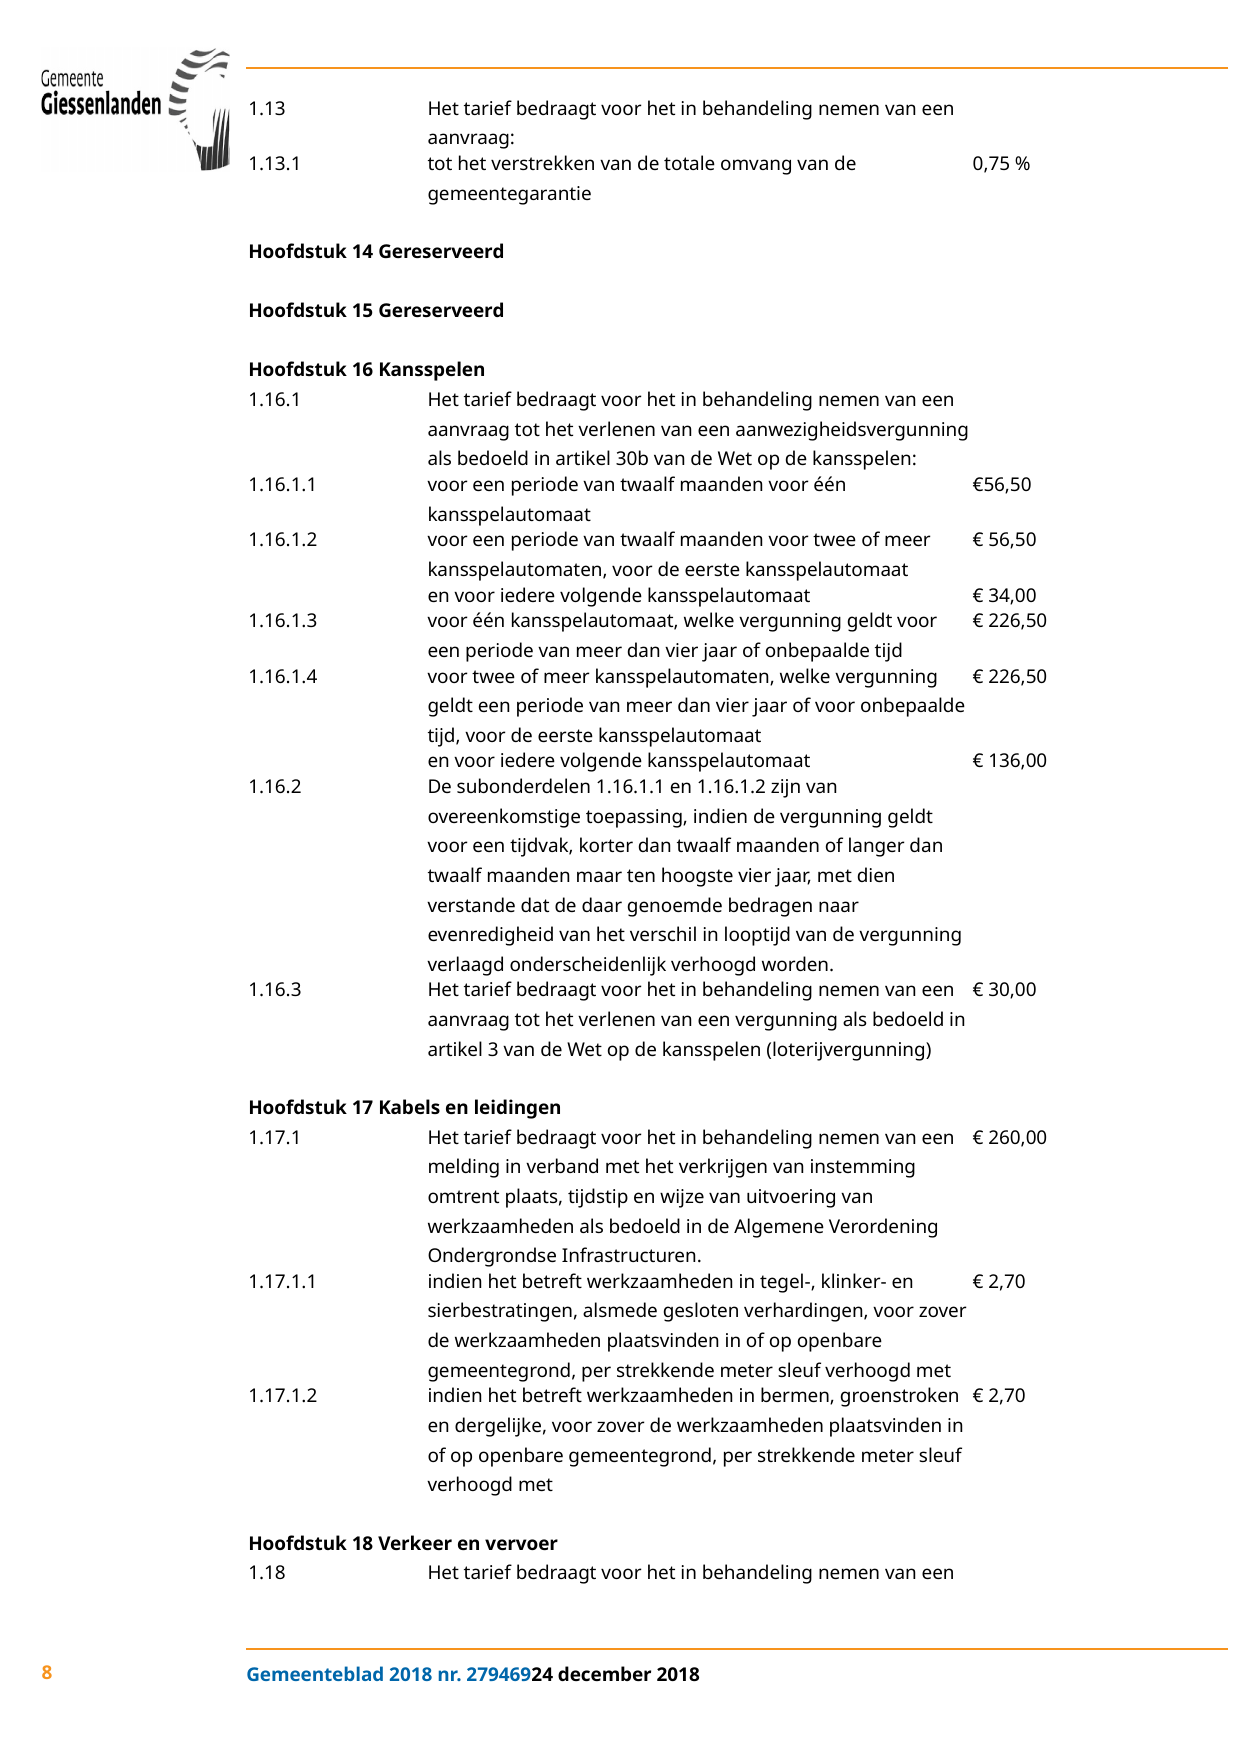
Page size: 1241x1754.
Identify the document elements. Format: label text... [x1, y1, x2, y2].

table_cell 1.16.1.1 [248, 471, 427, 526]
table_cell €56,50 [973, 471, 1152, 526]
table_cell 1.16.1.4 [248, 663, 427, 748]
table_header [973, 95, 1152, 150]
table_cell [248, 582, 427, 607]
table_header Het tarief bedraagt voor het in behandeling nemen van een aanvraag tot het verlenen van een aanwezigheidsvergunning als bedoeld in artikel 30b van de Wet op de kansspelen: [427, 386, 972, 471]
table_cell 1.16.1.2 [248, 526, 427, 582]
table_header Het tarief bedraagt voor het in behandeling nemen van een [427, 1560, 972, 1585]
table_header [973, 386, 1152, 471]
table_header 1.16.1 [248, 386, 427, 471]
table_cell en voor iedere volgende kansspelautomaat [427, 582, 972, 607]
table_cell 1.16.1.3 [248, 608, 427, 663]
table_cell voor één kansspelautomaat, welke vergunning geldt voor een periode van meer dan vier jaar of onbepaalde tijd [427, 608, 972, 663]
table_cell 1.17.1.1 [248, 1268, 427, 1383]
table_cell en voor iedere volgende kansspelautomaat [427, 748, 972, 773]
picture [41, 47, 231, 172]
table_header 1.13 [248, 95, 427, 150]
table_cell Het tarief bedraagt voor het in behandeling nemen van een aanvraag tot het verlenen van een vergunning als bedoeld in artikel 3 van de Wet op de kansspelen (loterijvergunning) [427, 977, 972, 1062]
table_cell voor twee of meer kansspelautomaten, welke vergunning geldt een periode van meer dan vier jaar of voor onbepaalde tijd, voor de eerste kansspelautomaat [427, 663, 972, 748]
table_cell 1.13.1 [248, 150, 427, 205]
table_cell € 2,70 [973, 1383, 1152, 1497]
table_cell De subonderdelen 1.16.1.1 en 1.16.1.2 zijn van overeenkomstige toepassing, indien de vergunning geldt voor een tijdvak, korter dan twaalf maanden of langer dan twaalf maanden maar ten hoogste vier jaar, met dien verstande dat de daar genoemde bedragen naar evenredigheid van het verschil in looptijd van de vergunning verlaagd onderscheidenlijk verhoogd worden. [427, 774, 972, 977]
table_header 1.17.1 [248, 1124, 427, 1268]
table_header Het tarief bedraagt voor het in behandeling nemen van een melding in verband met het verkrijgen van instemming omtrent plaats, tijdstip en wijze van uitvoering van werkzaamheden als bedoeld in de Algemene Verordening Ondergrondse Infrastructuren. [427, 1124, 972, 1268]
table_cell tot het verstrekken van de totale omvang van de gemeentegarantie [427, 150, 972, 205]
text Hoofdstuk 18 Verkeer en vervoer [248, 1530, 1152, 1556]
table_cell € 34,00 [973, 582, 1152, 607]
table_cell € 226,50 [973, 608, 1152, 663]
table_cell voor een periode van twaalf maanden voor één kansspelautomaat [427, 471, 972, 526]
table_cell € 2,70 [973, 1268, 1152, 1383]
table_header [973, 1560, 1152, 1585]
table_header € 260,00 [973, 1124, 1152, 1268]
table_cell [973, 774, 1152, 977]
table_cell € 56,50 [973, 526, 1152, 582]
table_cell [248, 748, 427, 773]
table_cell 0,75 % [973, 150, 1152, 205]
text Hoofdstuk 15 Gereserveerd [248, 297, 1152, 323]
text Hoofdstuk 17 Kabels en leidingen [248, 1094, 1152, 1120]
table_cell 1.16.2 [248, 774, 427, 977]
table_cell € 30,00 [973, 977, 1152, 1062]
table_cell indien het betreft werkzaamheden in bermen, groenstroken en dergelijke, voor zover de werkzaamheden plaatsvinden in of op openbare gemeentegrond, per strekkende meter sleuf verhoogd met [427, 1383, 972, 1497]
table_cell indien het betreft werkzaamheden in tegel-, klinker- en sierbestratingen, alsmede gesloten verhardingen, voor zover de werkzaamheden plaatsvinden in of op openbare gemeentegrond, per strekkende meter sleuf verhoogd met [427, 1268, 972, 1383]
table_header 1.18 [248, 1560, 427, 1585]
table_cell € 136,00 [973, 748, 1152, 773]
table_cell voor een periode van twaalf maanden voor twee of meer kansspelautomaten, voor de eerste kansspelautomaat [427, 526, 972, 582]
table_cell 1.16.3 [248, 977, 427, 1062]
table_cell € 226,50 [973, 663, 1152, 748]
table_header Het tarief bedraagt voor het in behandeling nemen van een aanvraag: [427, 95, 972, 150]
text Hoofdstuk 14 Gereserveerd [248, 238, 1152, 264]
text Hoofdstuk 16 Kansspelen [248, 357, 1152, 382]
table_cell 1.17.1.2 [248, 1383, 427, 1497]
